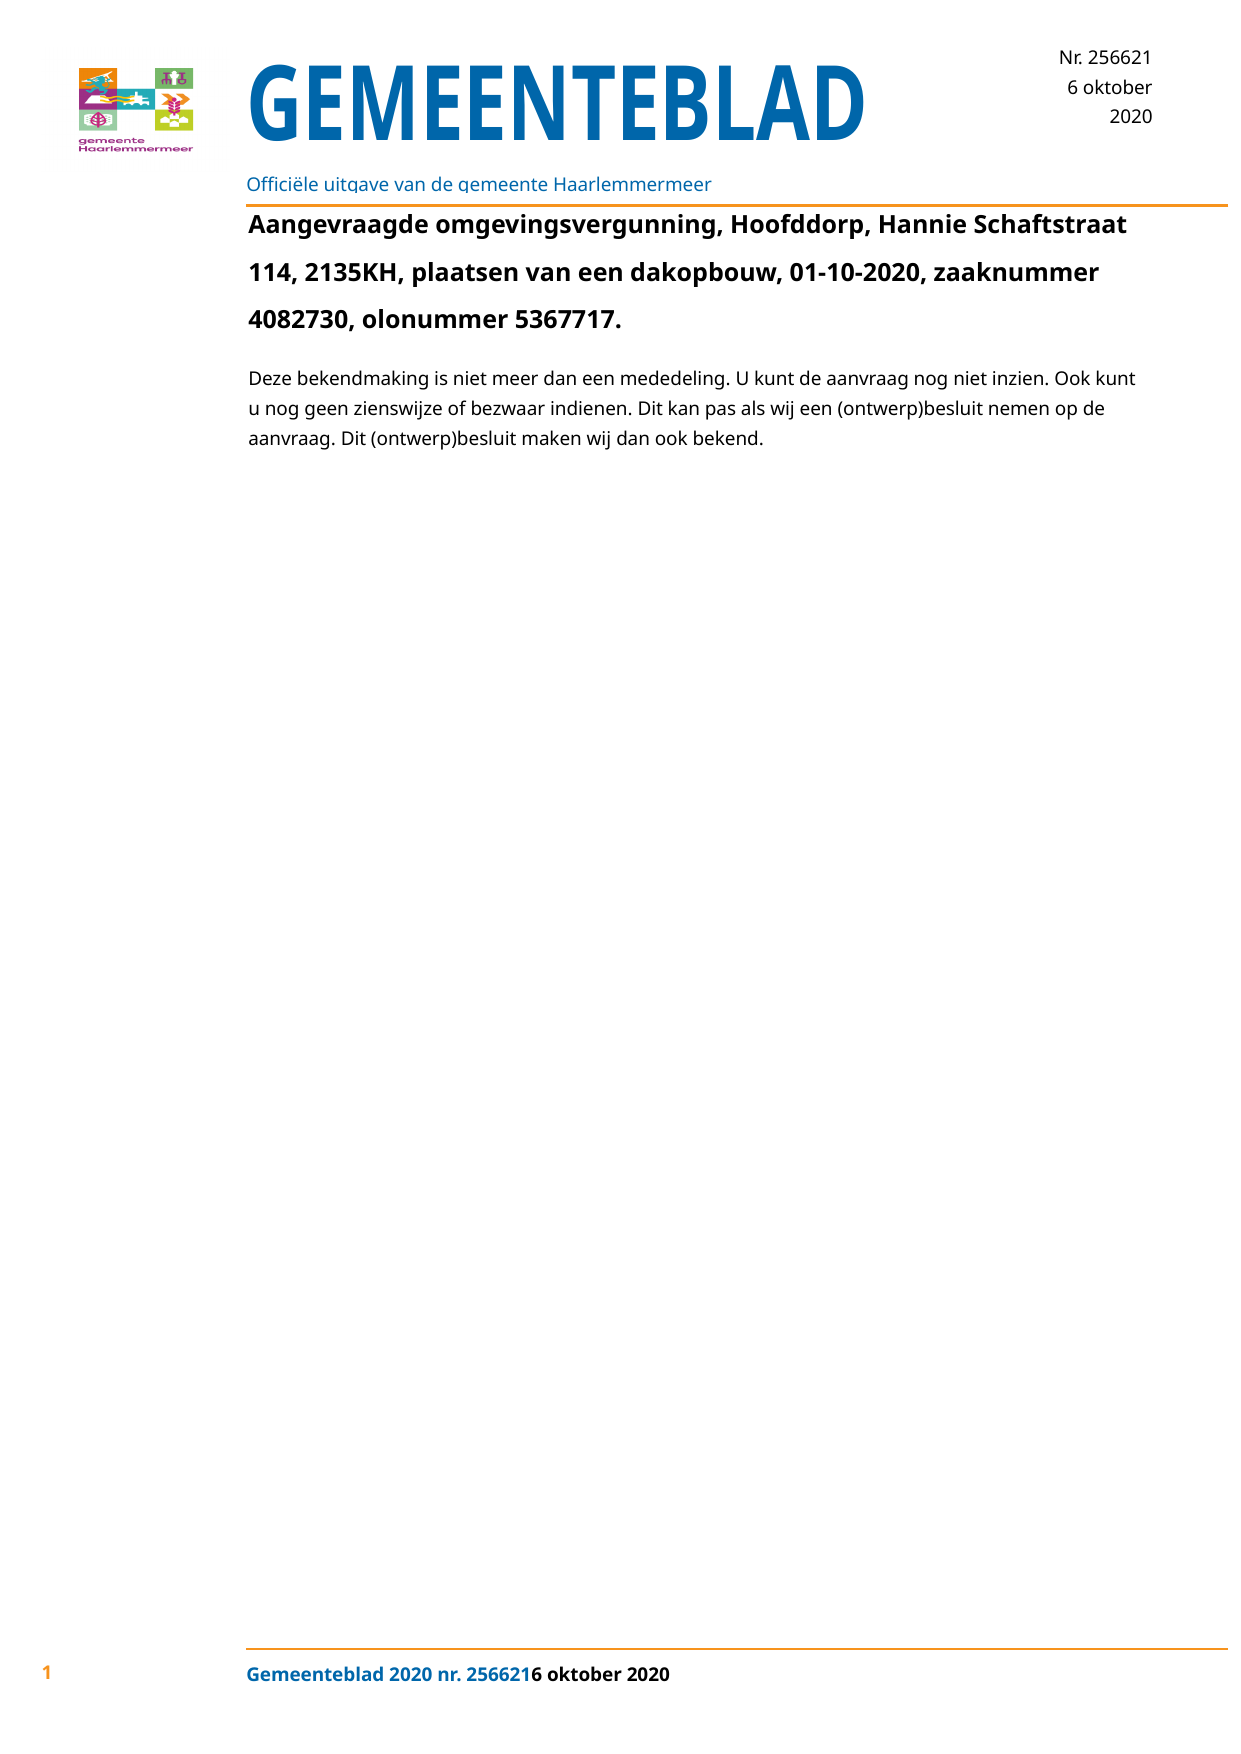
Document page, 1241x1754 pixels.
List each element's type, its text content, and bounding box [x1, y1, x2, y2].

text Aangevraagde omgevingsvergunning, Hoofddorp, Hannie Schaftstraat 114, 2135KH, plaatsen van een dakopbouw, 01-10-2020, zaaknummer 4082730, olonummer 5367717. [248, 207, 1152, 336]
text Deze bekendmaking is niet meer dan een mededeling. U kunt de aanvraag nog niet inzien. Ook kunt u nog geen zienswijze of bezwaar indienen. Dit kan pas als wij een (ontwerp)besluit nemen op de aanvraag. Dit (ontwerp)besluit maken wij dan ook bekend. [248, 366, 1152, 450]
picture [41, 47, 231, 172]
